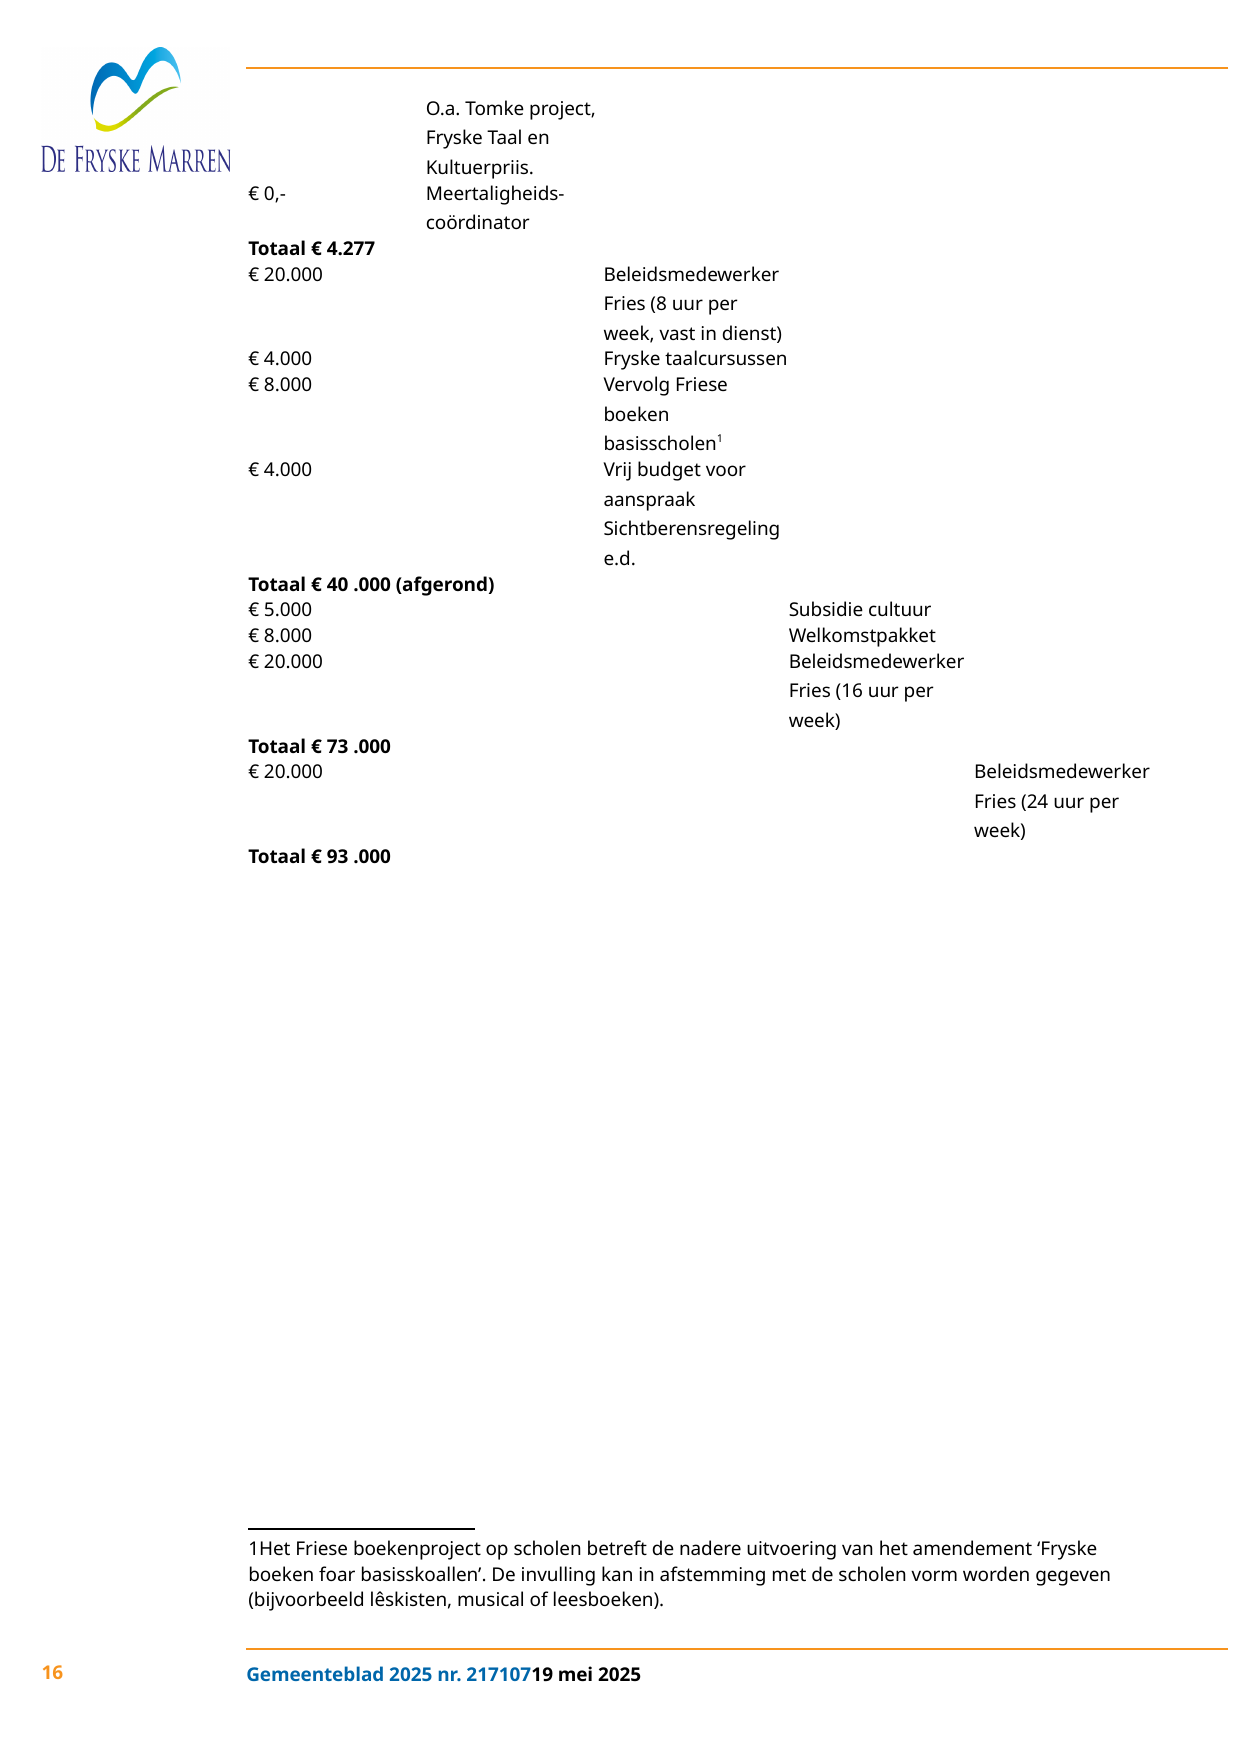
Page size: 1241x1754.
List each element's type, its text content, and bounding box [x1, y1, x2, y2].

table_cell € 20.000 [248, 648, 788, 733]
table_cell [789, 346, 974, 371]
table_cell Vervolg Friese boeken basisscholen [603, 371, 788, 456]
table_cell [974, 95, 1152, 180]
picture [41, 47, 231, 172]
table_cell Fryske taalcursussen [603, 346, 788, 371]
table_cell € 20.000 [248, 261, 603, 346]
table_cell Beleidsmedewerker Fries (16 uur per week) [789, 648, 974, 733]
table_cell [974, 346, 1152, 371]
table_cell O.a. Tomke project, Fryske Taal en Kultuerpriis. [426, 95, 603, 180]
table_cell [603, 235, 788, 261]
table_cell [974, 371, 1152, 456]
table_cell Totaal € 4.277 [248, 235, 603, 261]
table_cell [603, 180, 788, 235]
table_cell Vrij budget voor aanspraak Sichtberensregeling e.d. [603, 456, 788, 571]
table_cell [603, 95, 788, 180]
table_cell € 4.000 [248, 346, 603, 371]
table_cell Welkomstpakket [789, 622, 974, 648]
table_cell [789, 95, 974, 180]
table_cell € 8.000 [248, 371, 603, 456]
table_cell Totaal € 93 .000 [248, 844, 1152, 869]
table_cell € 8.000 [248, 622, 788, 648]
table_cell [974, 235, 1152, 261]
table_cell Totaal € 73 .000 [248, 733, 974, 758]
table_cell Beleidsmedewerker Fries (24 uur per week) [974, 759, 1152, 843]
table_cell [789, 180, 974, 235]
table_cell [789, 261, 974, 346]
table_cell Totaal € 40 .000 (afgerond) [248, 571, 788, 596]
table_cell [974, 571, 1152, 596]
table_cell [974, 180, 1152, 235]
table_cell [789, 371, 974, 456]
table_cell [974, 456, 1152, 571]
table_cell [248, 95, 426, 180]
table_cell € 0,- [248, 180, 426, 235]
table_cell € 20.000 [248, 759, 974, 843]
table_cell € 4.000 [248, 456, 603, 571]
table_cell [974, 622, 1152, 648]
table_cell € 5.000 [248, 596, 788, 622]
table_cell [789, 571, 974, 596]
table_cell [974, 733, 1152, 758]
table_cell [789, 235, 974, 261]
table_cell Subsidie cultuur [789, 596, 974, 622]
table_cell Beleidsmedewerker Fries (8 uur per week, vast in dienst) [603, 261, 788, 346]
table_cell [974, 648, 1152, 733]
table_cell Meertaligheids- coördinator [426, 180, 603, 235]
table_cell [974, 261, 1152, 346]
table_cell [974, 596, 1152, 622]
table_cell [789, 456, 974, 571]
